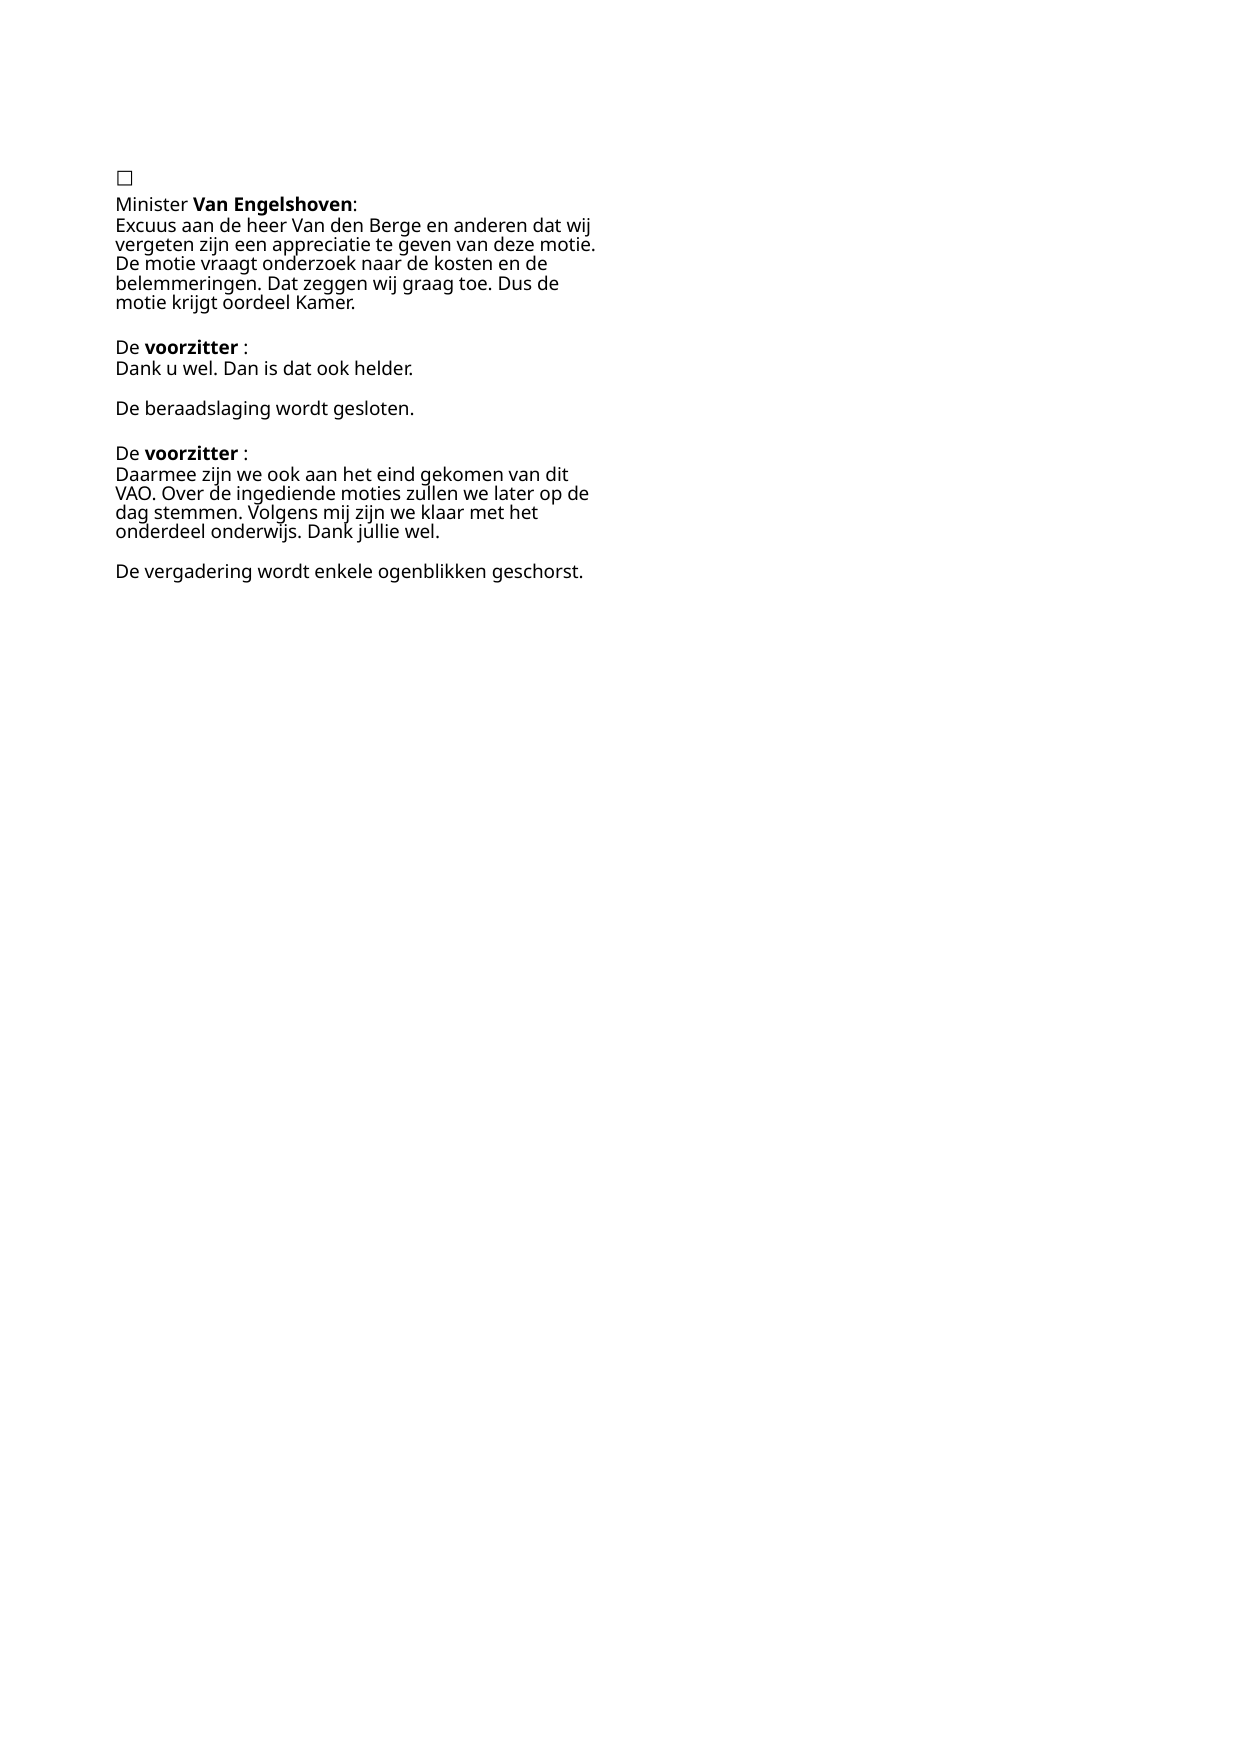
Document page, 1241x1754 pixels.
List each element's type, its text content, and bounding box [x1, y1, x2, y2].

text De vergadering wordt enkele ogenblikken geschorst. [115, 563, 605, 583]
text Daarmee zijn we ook aan het eind gekomen van dit VAO. Over de ingediende moties zullen we later op de dag stemmen. Volgens mij zijn we klaar met het onderdeel onderwijs. Dank jullie wel. [115, 466, 605, 543]
text Excuus aan de heer Van den Berge en anderen dat wij vergeten zijn een appreciatie te geven van deze motie. De motie vraagt onderzoek naar de kosten en de belemmeringen. Dat zeggen wij graag toe. Dus de motie krijgt oordeel Kamer. [115, 217, 605, 313]
text De beraadslaging wordt gesloten. [115, 400, 605, 419]
text Minister Van Engelshoven: [115, 191, 605, 217]
text De voorzitter : [115, 440, 605, 466]
text Dank u wel. Dan is dat ook helder. [115, 360, 605, 379]
text ⬜ [115, 165, 605, 191]
text De voorzitter : [115, 334, 605, 360]
